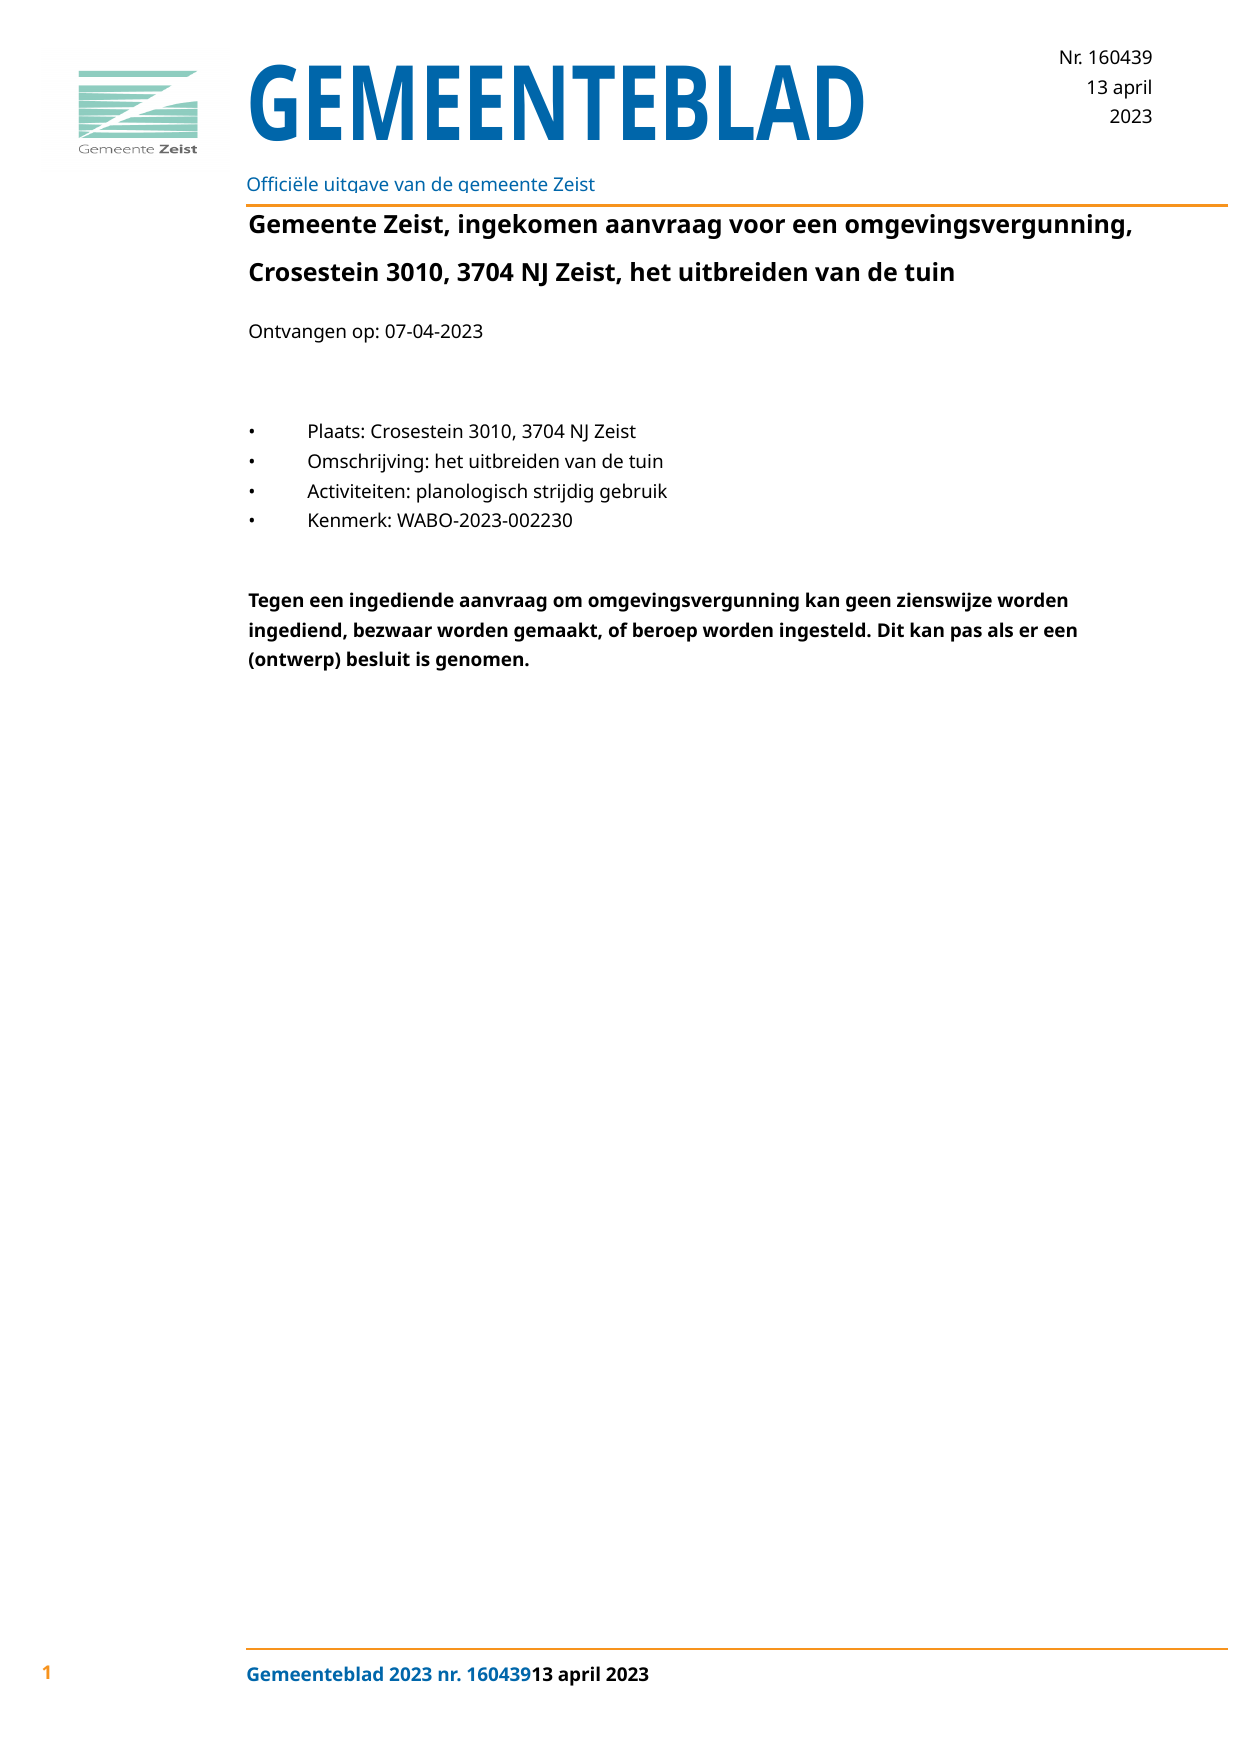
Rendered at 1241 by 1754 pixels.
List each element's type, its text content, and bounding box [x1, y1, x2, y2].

text Ontvangen op: 07-04-2023 [248, 318, 1152, 344]
text Gemeente Zeist, ingekomen aanvraag voor een omgevingsvergunning, Crosestein 3010, 3704 NJ Zeist, het uitbreiden van de tuin [248, 207, 1152, 288]
list Omschrijving: het uitbreiden van de tuin [248, 448, 1152, 474]
text Tegen een ingediende aanvraag om omgevingsvergunning kan geen zienswijze worden ingediend, bezwaar worden gemaakt, of beroep worden ingesteld. Dit kan pas als er een (ontwerp) besluit is genomen. [248, 587, 1152, 672]
list Kenmerk: WABO-2023-002230 [248, 507, 1152, 533]
list Activiteiten: planologisch strijdig gebruik [248, 478, 1152, 504]
list Plaats: Crosestein 3010, 3704 NJ Zeist [248, 419, 1152, 444]
picture [41, 47, 231, 172]
